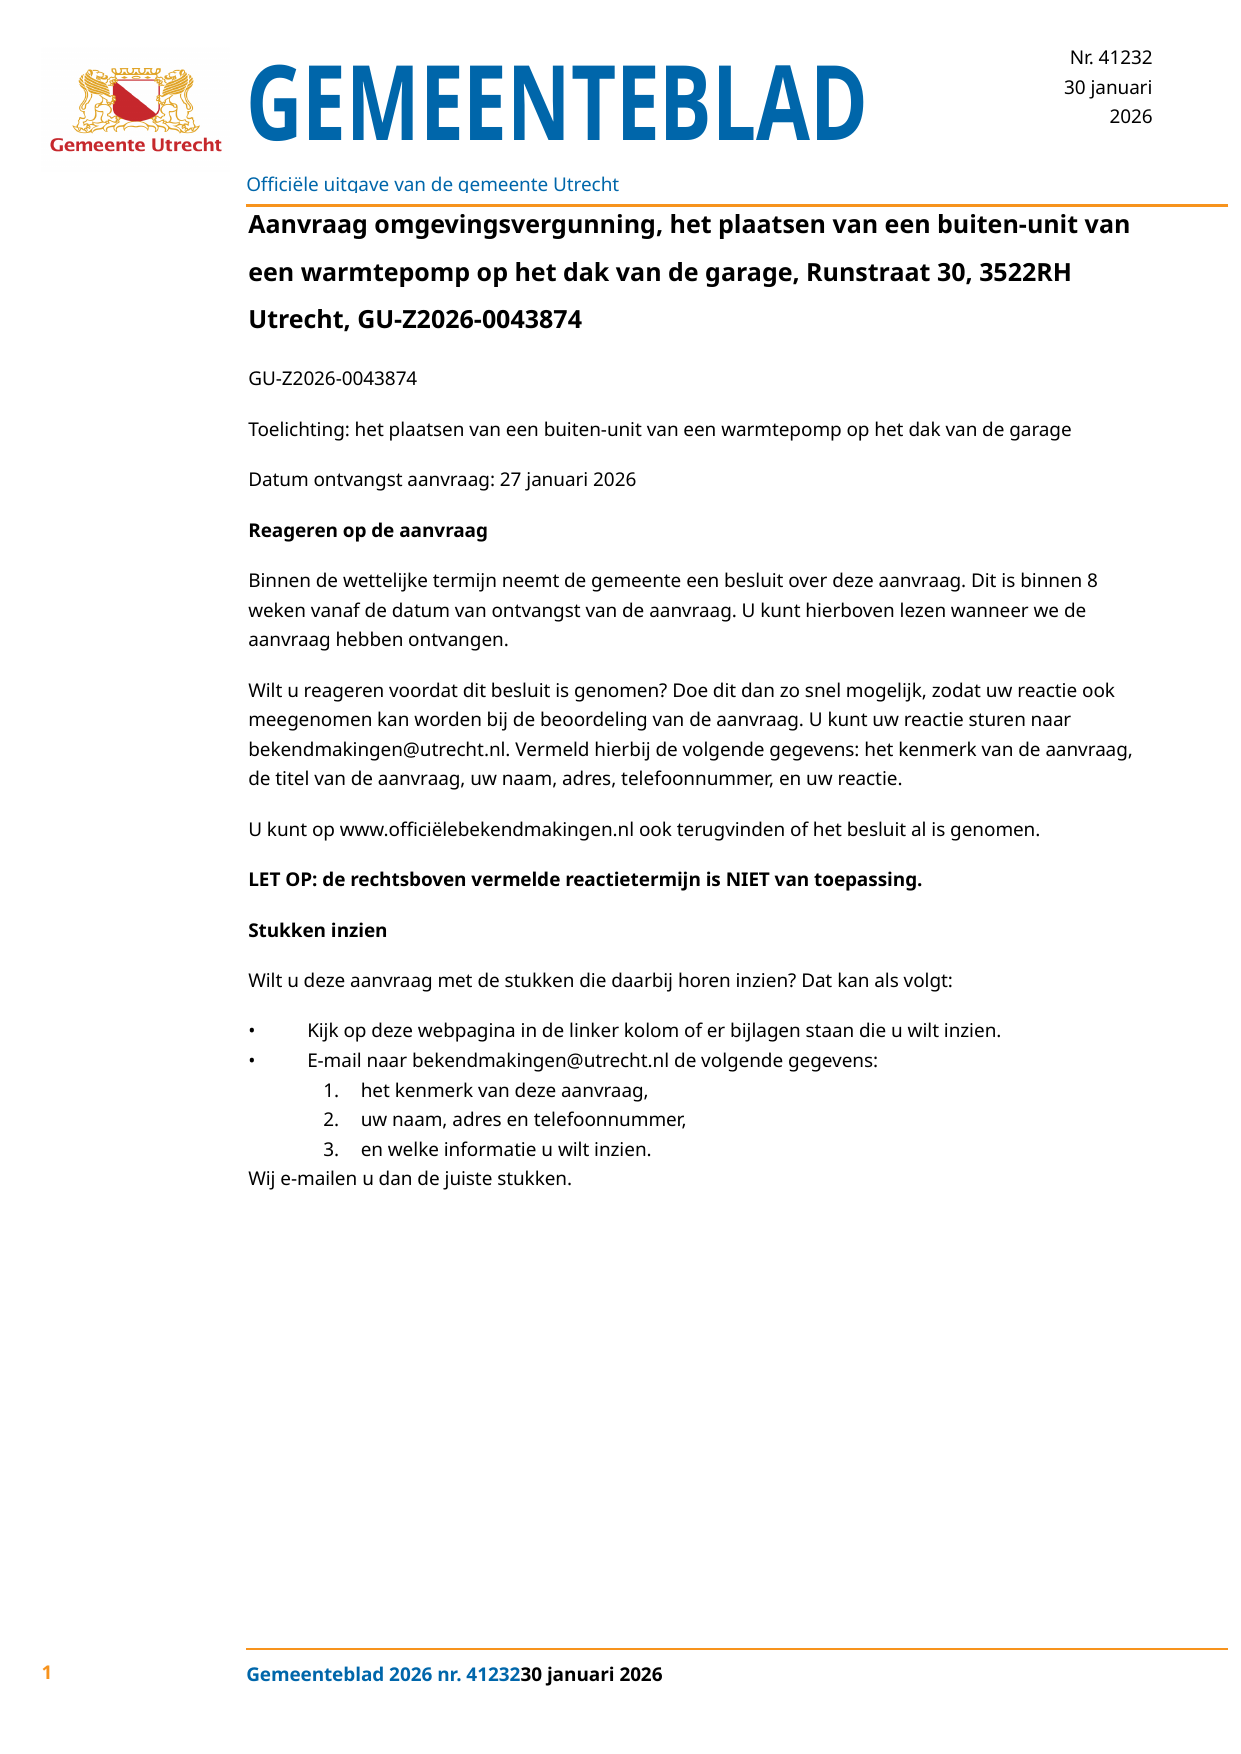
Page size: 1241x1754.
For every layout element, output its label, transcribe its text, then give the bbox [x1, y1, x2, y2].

text Stukken inzien [248, 917, 1152, 942]
list en welke informatie u wilt inzien. [323, 1136, 1152, 1162]
text Reageren op de aanvraag [248, 517, 1152, 542]
text Datum ontvangst aanvraag: 27 januari 2026 [248, 466, 1152, 492]
picture [41, 47, 231, 172]
text Aanvraag omgevingsvergunning, het plaatsen van een buiten-unit van een warmtepomp op het dak van de garage, Runstraat 30, 3522RH Utrecht, GU-Z2026-0043874 [248, 207, 1152, 336]
list het kenmerk van deze aanvraag, [323, 1077, 1152, 1102]
text Wilt u reageren voordat dit besluit is genomen? Doe dit dan zo snel mogelijk, zodat uw reactie ook meegenomen kan worden bij de beoordeling van de aanvraag. U kunt uw reactie sturen naar bekendmakingen@utrecht.nl. Vermeld hierbij de volgende gegevens: het kenmerk van de aanvraag, de titel van de aanvraag, uw naam, adres, telefoonnummer, en uw reactie. [248, 677, 1152, 791]
text Toelichting: het plaatsen van een buiten-unit van een warmtepomp op het dak van de garage [248, 416, 1152, 442]
list uw naam, adres en telefoonnummer, [323, 1106, 1152, 1132]
text Wilt u deze aanvraag met de stukken die daarbij horen inzien? Dat kan als volgt: [248, 967, 1152, 993]
text Binnen de wettelijke termijn neemt de gemeente een besluit over deze aanvraag. Dit is binnen 8 weken vanaf de datum van ontvangst van de aanvraag. U kunt hierboven lezen wanneer we de aanvraag hebben ontvangen. [248, 567, 1152, 652]
list Kijk op deze webpagina in de linker kolom of er bijlagen staan die u wilt inzien. [248, 1018, 1152, 1043]
list E-mail naar bekendmakingen@utrecht.nl de volgende gegevens: [248, 1047, 1152, 1073]
text U kunt op www.officiëlebekendmakingen.nl ook terugvinden of het besluit al is genomen. [248, 816, 1152, 842]
text Wij e-mailen u dan de juiste stukken. [248, 1166, 1152, 1191]
text GU-Z2026-0043874 [248, 366, 1152, 391]
text LET OP: de rechtsboven vermelde reactietermijn is NIET van toepassing. [248, 866, 1152, 892]
